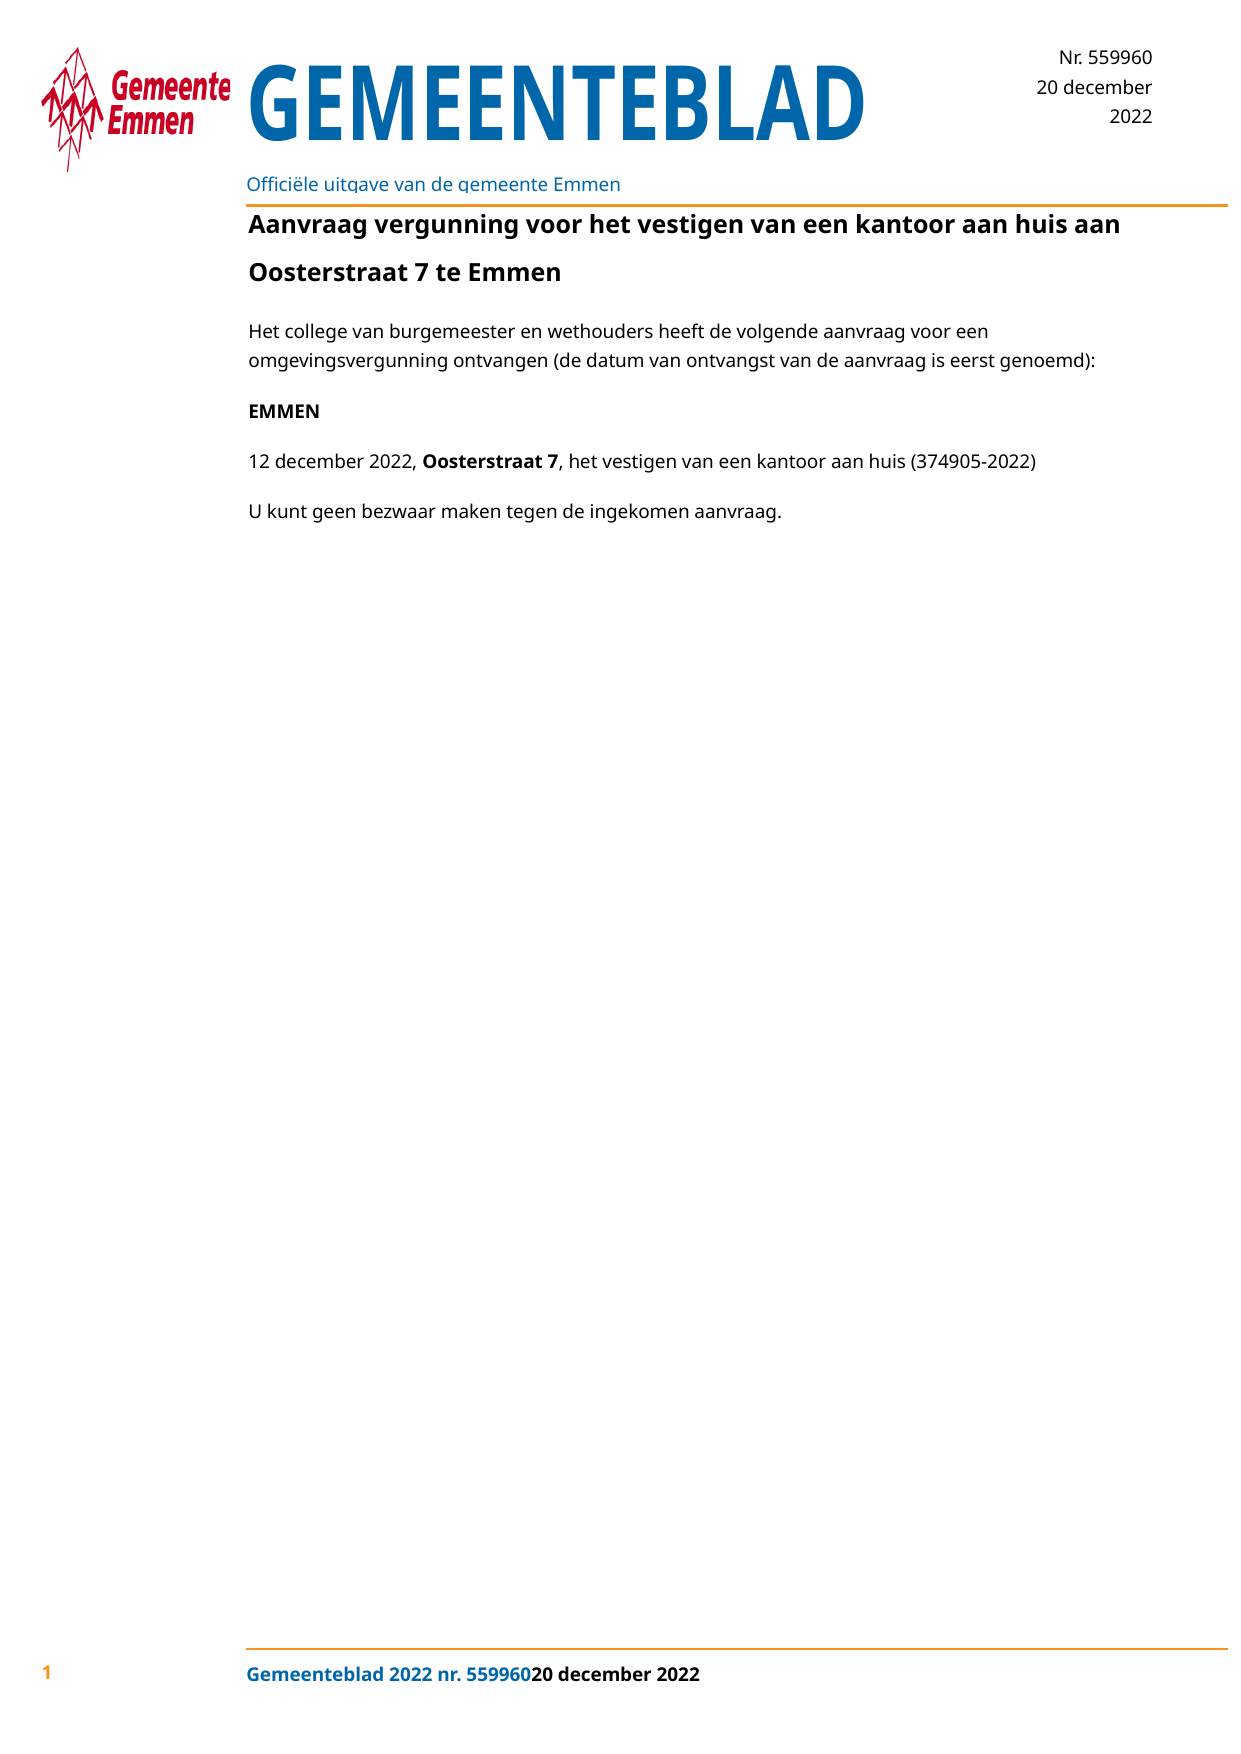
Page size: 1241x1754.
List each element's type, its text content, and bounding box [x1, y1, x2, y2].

text U kunt geen bezwaar maken tegen de ingekomen aanvraag. [248, 499, 1152, 524]
text 12 december 2022, Oosterstraat 7, het vestigen van een kantoor aan huis (374905-2022) [248, 448, 1152, 474]
text Het college van burgemeester en wethouders heeft de volgende aanvraag voor een omgevingsvergunning ontvangen (de datum van ontvangst van de aanvraag is eerst genoemd): [248, 318, 1152, 373]
text EMMEN [248, 398, 1152, 424]
text Aanvraag vergunning voor het vestigen van een kantoor aan huis aan Oosterstraat 7 te Emmen [248, 207, 1152, 288]
picture [41, 47, 231, 172]
